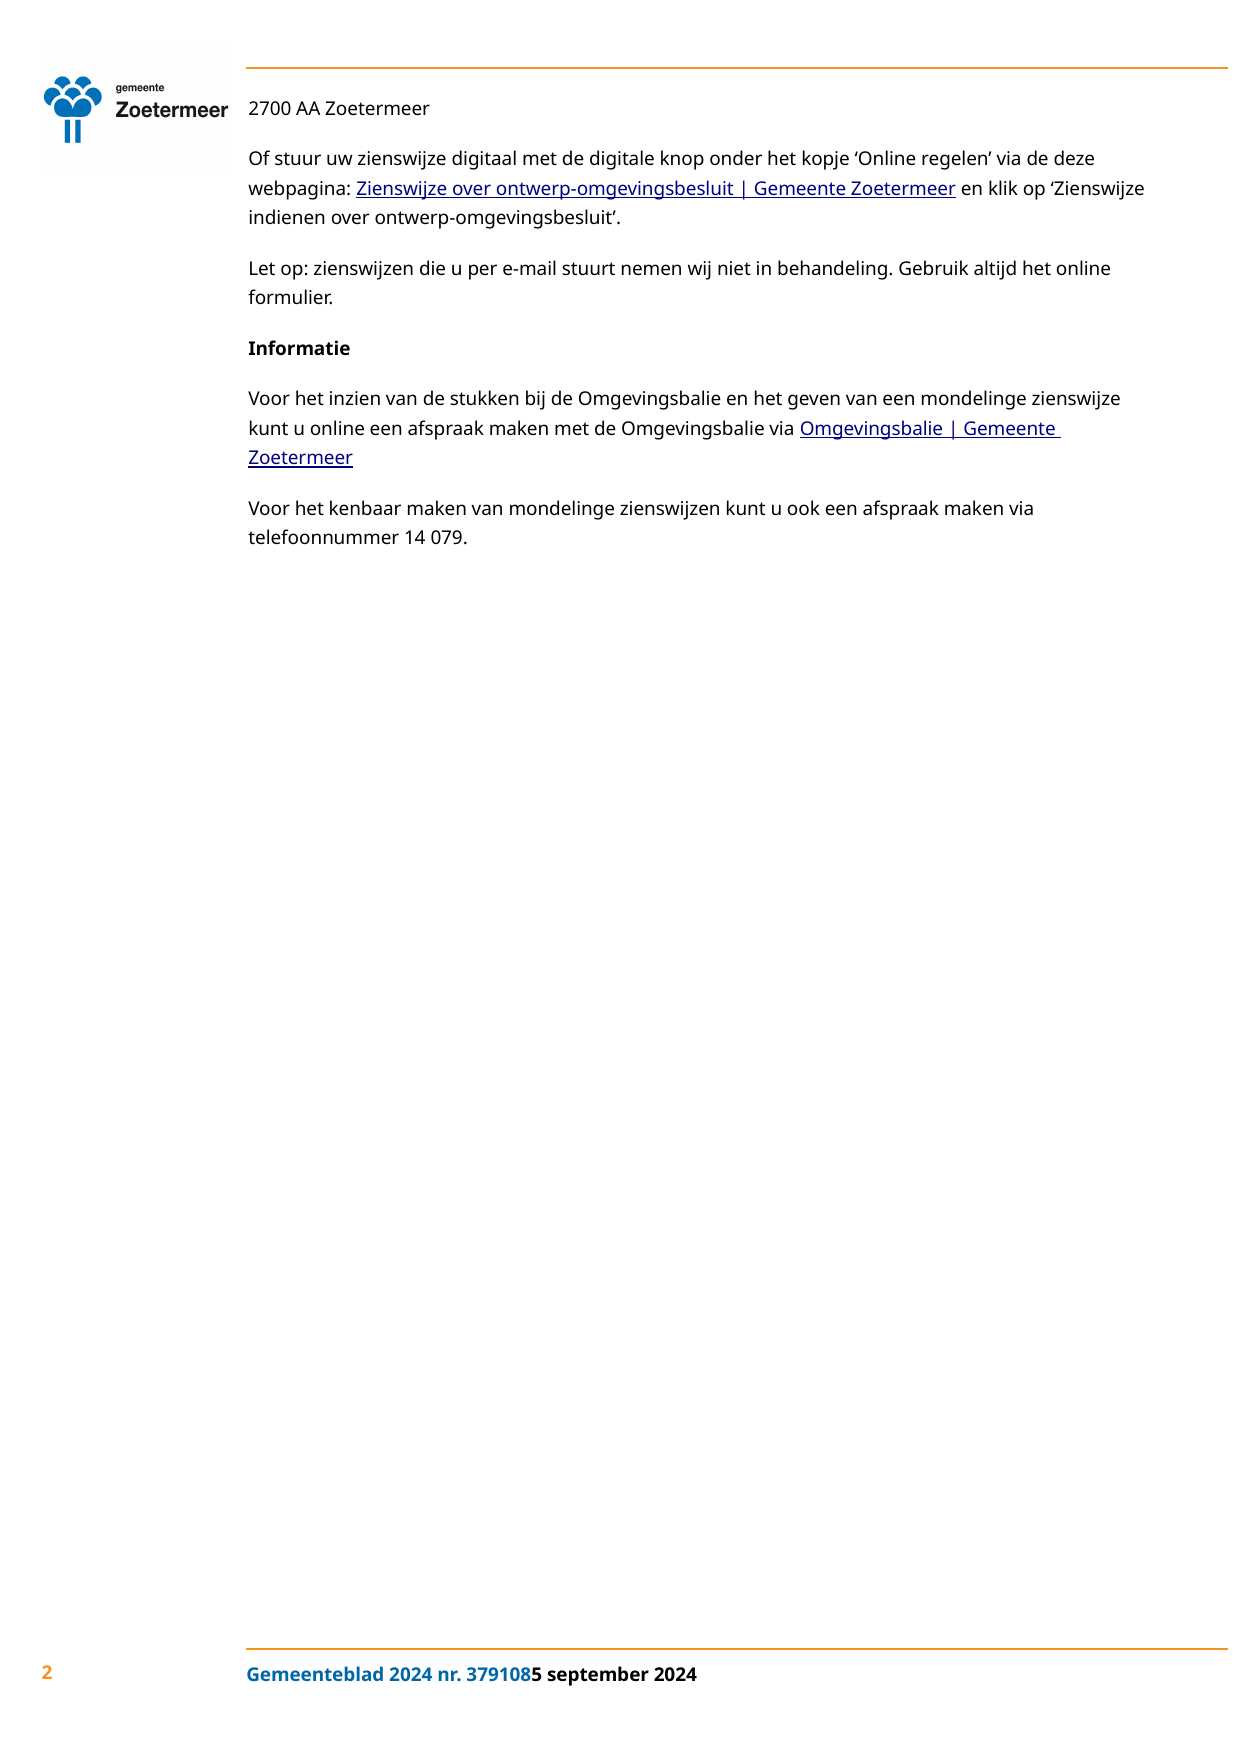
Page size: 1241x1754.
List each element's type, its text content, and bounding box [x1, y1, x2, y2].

picture [41, 47, 231, 172]
text Voor het inzien van de stukken bij de Omgevingsbalie en het geven van een mondelinge zienswijze kunt u online een afspraak maken met de Omgevingsbalie via Omgevingsbalie | Gemeente Zoetermeer [248, 385, 1152, 470]
text Let op: zienswijzen die u per e-mail stuurt nemen wij niet in behandeling. Gebruik altijd het online formulier. [248, 255, 1152, 310]
text Of stuur uw zienswijze digitaal met de digitale knop onder het kopje ‘Online regelen’ via de deze webpagina: Zienswijze over ontwerp-omgevingsbesluit | Gemeente Zoetermeer en klik op ‘Zienswijze indienen over ontwerp-omgevingsbesluit’. [248, 145, 1152, 230]
text 2700 AA Zoetermeer [248, 95, 1152, 121]
text Voor het kenbaar maken van mondelinge zienswijzen kunt u ook een afspraak maken via telefoonnummer 14 079. [248, 495, 1152, 550]
text Informatie [248, 335, 1152, 361]
